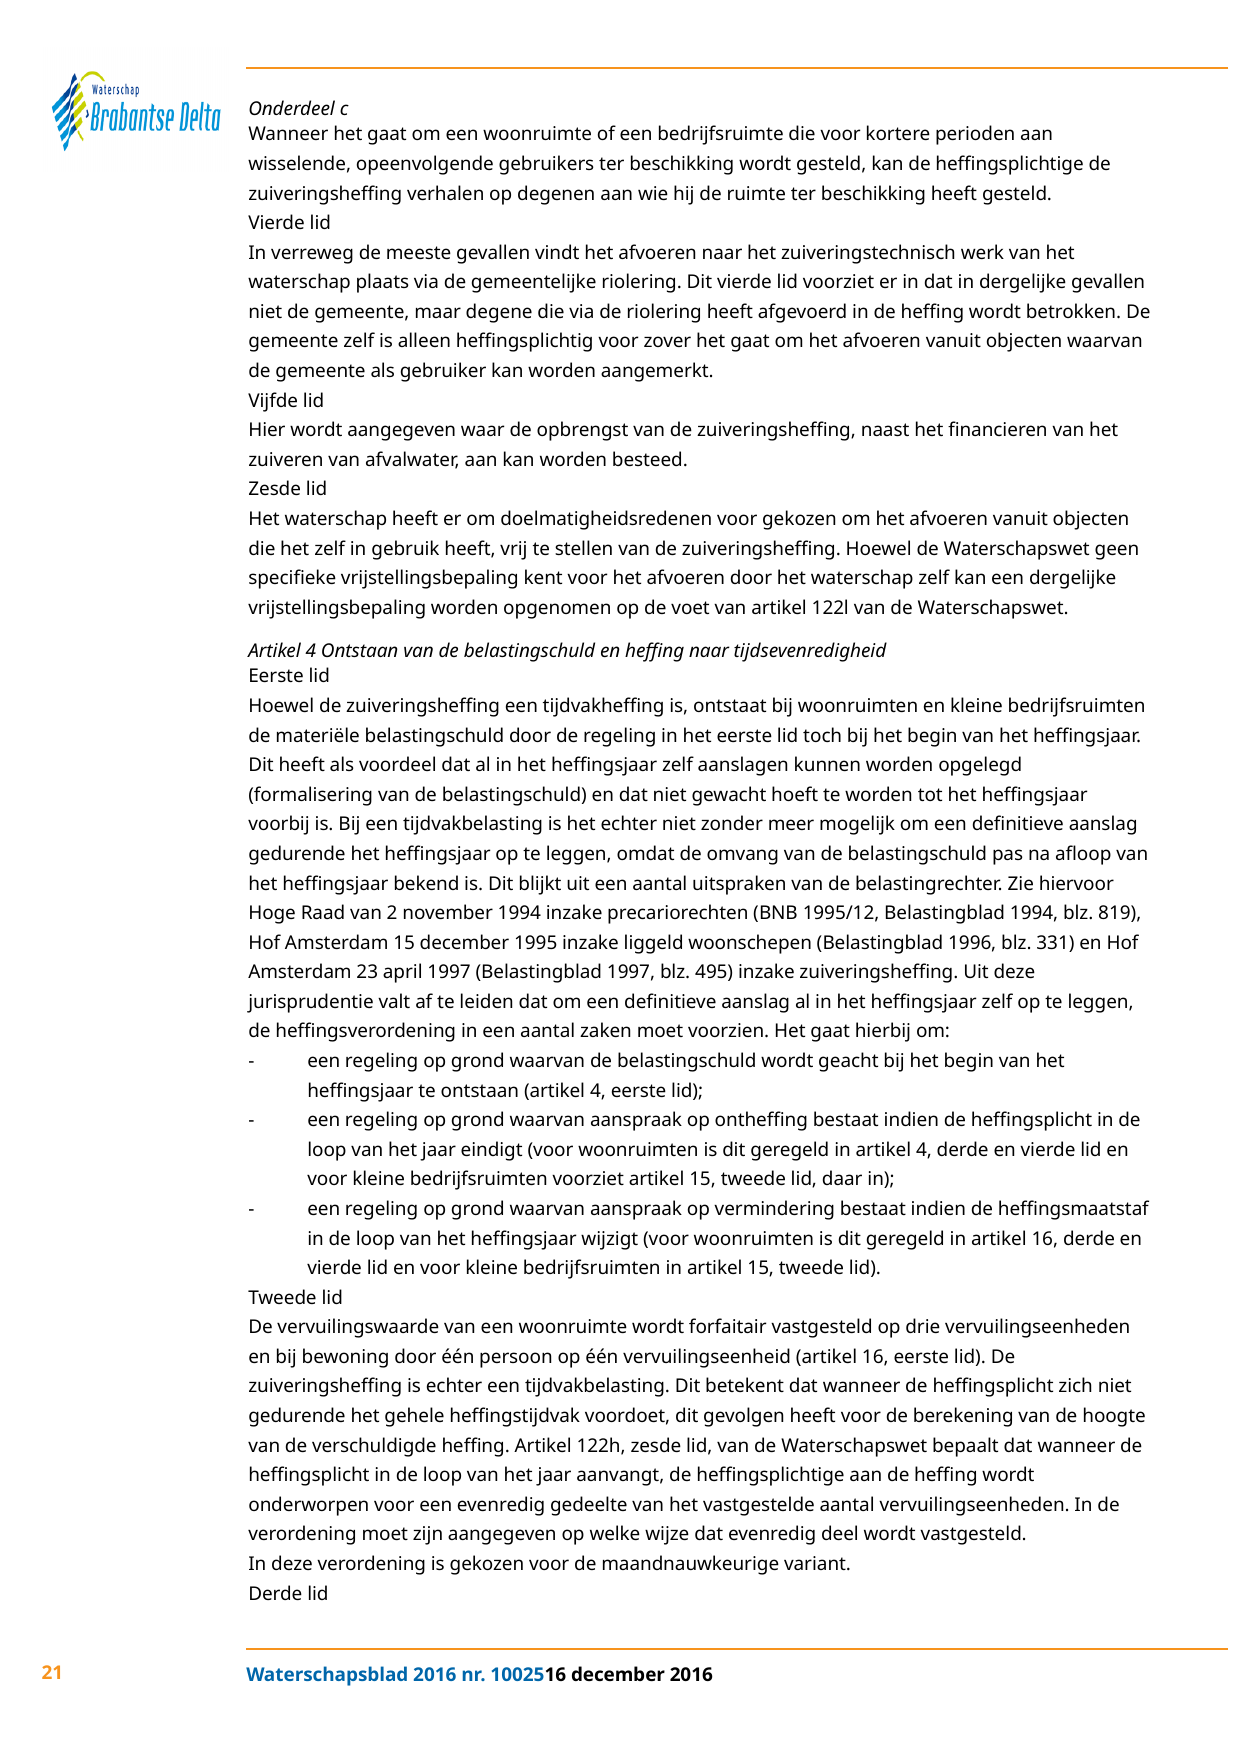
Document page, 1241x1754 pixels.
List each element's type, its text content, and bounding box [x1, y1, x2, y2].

list een regeling op grond waarvan de belastingschuld wordt geacht bij het begin van het heffingsjaar te ontstaan (artikel 4, eerste lid); [248, 1047, 1152, 1103]
text Hier wordt aangegeven waar de opbrengst van de zuiveringsheffing, naast het financieren van het zuiveren van afvalwater, aan kan worden besteed. [248, 416, 1152, 472]
text Vierde lid [248, 209, 1152, 235]
text In deze verordening is gekozen voor de maandnauwkeurige variant. [248, 1550, 1152, 1576]
text Eerste lid [248, 663, 1152, 688]
picture [41, 47, 231, 172]
text Zesde lid [248, 476, 1152, 501]
text In verreweg de meeste gevallen vindt het afvoeren naar het zuiveringstechnisch werk van het waterschap plaats via de gemeentelijke riolering. Dit vierde lid voorziet er in dat in dergelijke gevallen niet de gemeente, maar degene die via de riolering heeft afgevoerd in de heffing wordt betrokken. De gemeente zelf is alleen heffingsplichtig voor zover het gaat om het afvoeren vanuit objecten waarvan de gemeente als gebruiker kan worden aangemerkt. [248, 239, 1152, 383]
text Onderdeel c [248, 95, 1152, 121]
text Het waterschap heeft er om doelmatigheidsredenen voor gekozen om het afvoeren vanuit objecten die het zelf in gebruik heeft, vrij te stellen van de zuiveringsheffing. Hoewel de Waterschapswet geen specifieke vrijstellingsbepaling kent voor het afvoeren door het waterschap zelf kan een dergelijke vrijstellingsbepaling worden opgenomen op de voet van artikel 122l van de Waterschapswet. [248, 505, 1152, 619]
list een regeling op grond waarvan aanspraak op ontheffing bestaat indien de heffingsplicht in de loop van het jaar eindigt (voor woonruimten is dit geregeld in artikel 4, derde en vierde lid en voor kleine bedrijfsruimten voorziet artikel 15, tweede lid, daar in); [248, 1106, 1152, 1191]
text Derde lid [248, 1580, 1152, 1606]
text Hoewel de zuiveringsheffing een tijdvakheffing is, ontstaat bij woonruimten en kleine bedrijfsruimten de materiële belastingschuld door de regeling in het eerste lid toch bij het begin van het heffingsjaar. Dit heeft als voordeel dat al in het heffingsjaar zelf aanslagen kunnen worden opgelegd (formalisering van de belastingschuld) en dat niet gewacht hoeft te worden tot het heffingsjaar voorbij is. Bij een tijdvakbelasting is het echter niet zonder meer mogelijk om een definitieve aanslag gedurende het heffingsjaar op te leggen, omdat de omvang van de belastingschuld pas na afloop van het heffingsjaar bekend is. Dit blijkt uit een aantal uitspraken van de belastingrechter. Zie hiervoor Hoge Raad van 2 november 1994 inzake precariorechten (BNB 1995/12, Belastingblad 1994, blz. 819), Hof Amsterdam 15 december 1995 inzake liggeld woonschepen (Belastingblad 1996, blz. 331) en Hof Amsterdam 23 april 1997 (Belastingblad 1997, blz. 495) inzake zuiveringsheffing. Uit deze jurisprudentie valt af te leiden dat om een definitieve aanslag al in het heffingsjaar zelf op te leggen, de heffingsverordening in een aantal zaken moet voorzien. Het gaat hierbij om: [248, 692, 1152, 1043]
list een regeling op grond waarvan aanspraak op vermindering bestaat indien de heffingsmaatstaf in de loop van het heffingsjaar wijzigt (voor woonruimten is dit geregeld in artikel 16, derde en vierde lid en voor kleine bedrijfsruimten in artikel 15, tweede lid). [248, 1195, 1152, 1280]
text Artikel 4 Ontstaan van de belastingschuld en heffing naar tijdsevenredigheid [248, 637, 1152, 663]
text Tweede lid [248, 1284, 1152, 1310]
text Vijfde lid [248, 387, 1152, 412]
text De vervuilingswaarde van een woonruimte wordt forfaitair vastgesteld op drie vervuilingseenheden en bij bewoning door één persoon op één vervuilingseenheid (artikel 16, eerste lid). De zuiveringsheffing is echter een tijdvakbelasting. Dit betekent dat wanneer de heffingsplicht zich niet gedurende het gehele heffingstijdvak voordoet, dit gevolgen heeft voor de berekening van de hoogte van de verschuldigde heffing. Artikel 122h, zesde lid, van de Waterschapswet bepaalt dat wanneer de heffingsplicht in de loop van het jaar aanvangt, de heffingsplichtige aan de heffing wordt onderworpen voor een evenredig gedeelte van het vastgestelde aantal vervuilingseenheden. In de verordening moet zijn aangegeven op welke wijze dat evenredig deel wordt vastgesteld. [248, 1313, 1152, 1546]
text Wanneer het gaat om een woonruimte of een bedrijfsruimte die voor kortere perioden aan wisselende, opeenvolgende gebruikers ter beschikking wordt gesteld, kan de heffingsplichtige de zuiveringsheffing verhalen op degenen aan wie hij de ruimte ter beschikking heeft gesteld. [248, 121, 1152, 205]
